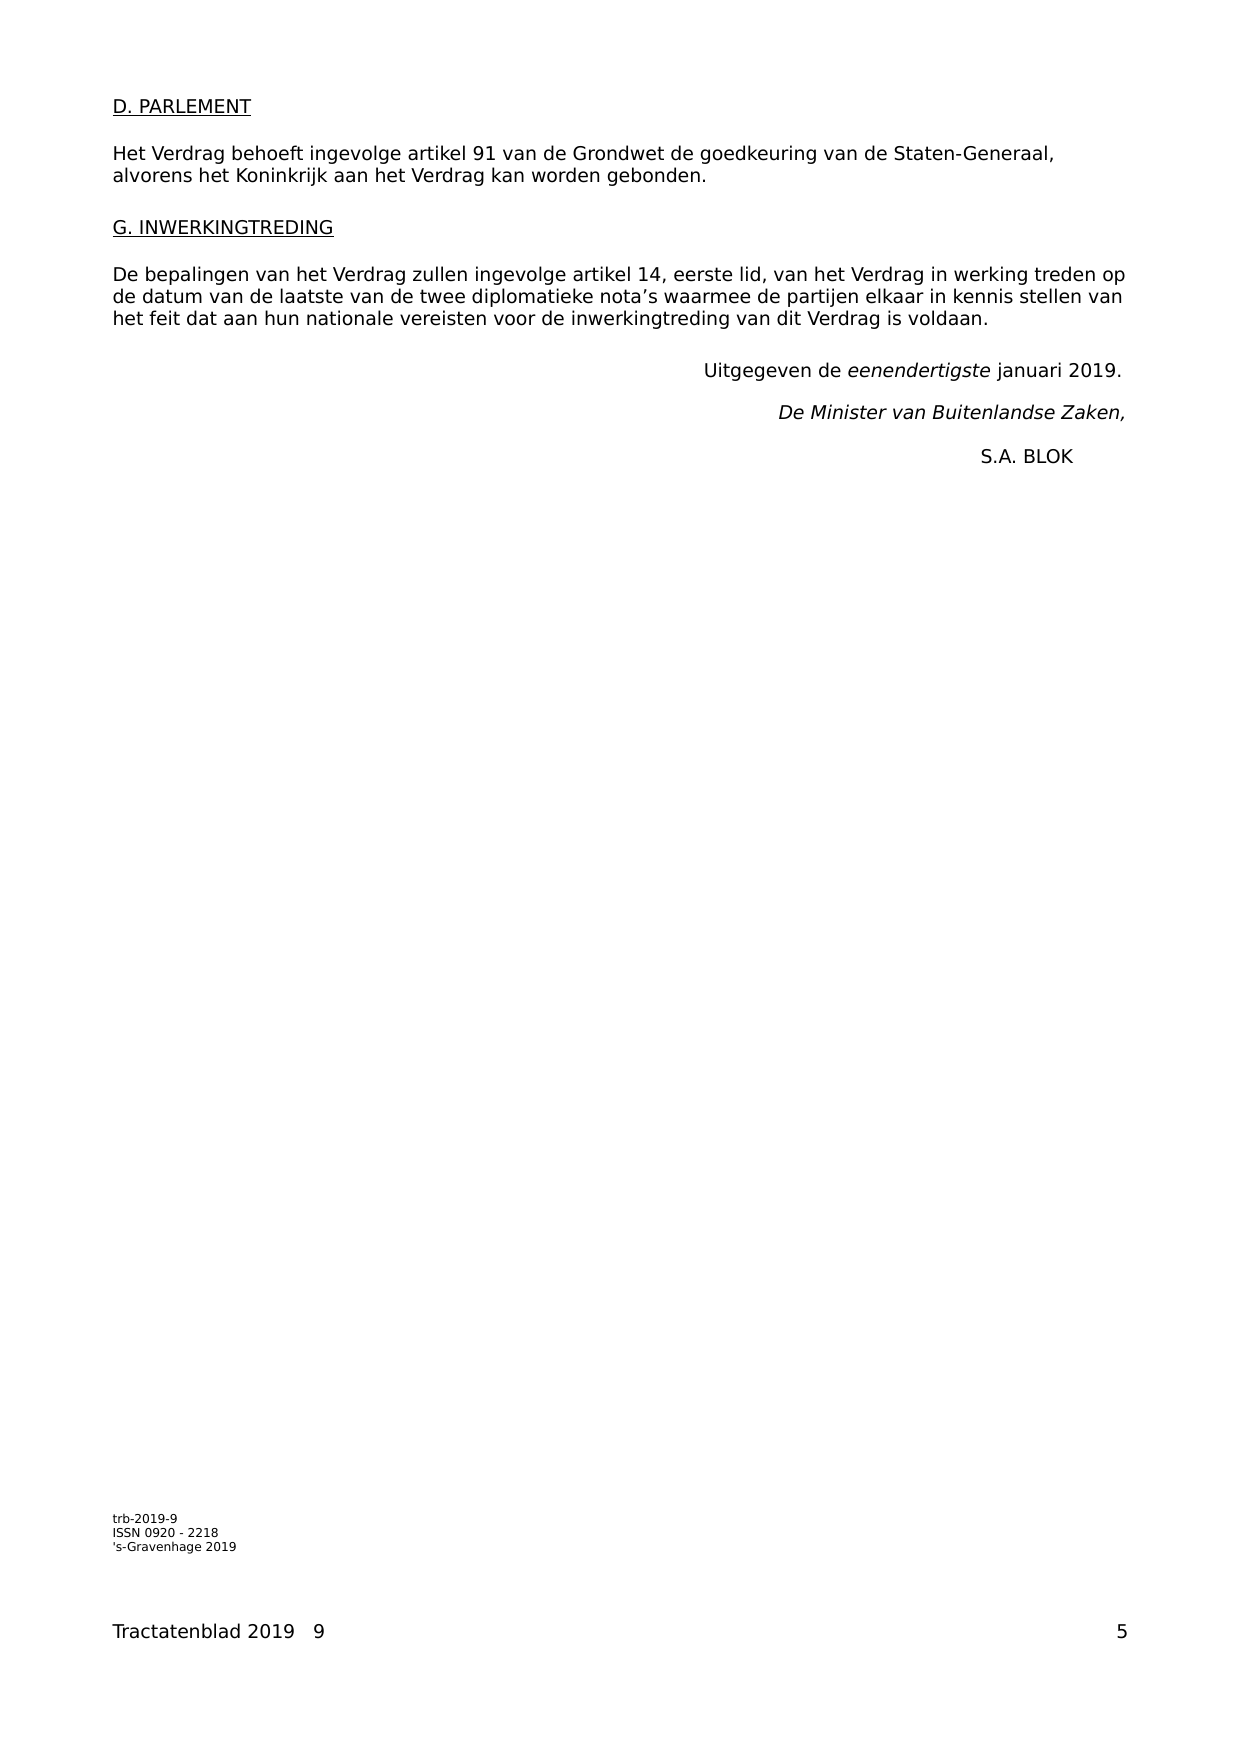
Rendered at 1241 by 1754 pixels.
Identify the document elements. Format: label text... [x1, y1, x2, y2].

text De bepalingen van het Verdrag zullen ingevolge artikel 14, eerste lid, van het Verdrag in werking treden op de datum van de laatste van de twee diplomatieke nota’s waarmee de partijen elkaar in kennis stellen van het feit dat aan hun nationale vereisten voor de inwerkingtreding van dit Verdrag is voldaan. [112, 264, 1128, 330]
text 's-Gravenhage 2019 [112, 1540, 346, 1554]
subtitle D. PARLEMENT [112, 96, 1128, 118]
text Het Verdrag behoeft ingevolge artikel 91 van de Grondwet de goedkeuring van de Staten-Generaal, alvorens het Koninkrijk aan het Verdrag kan worden gebonden. [112, 143, 1128, 187]
text De Minister van Buitenlandse Zaken, S.A. BLOK [112, 402, 1128, 468]
text trb-2019-9 [112, 1512, 346, 1526]
text Uitgegeven de eenendertigste januari 2019. [112, 360, 1128, 382]
text ISSN 0920 - 2218 [112, 1526, 346, 1540]
subtitle G. INWERKINGTREDING [112, 217, 1128, 239]
